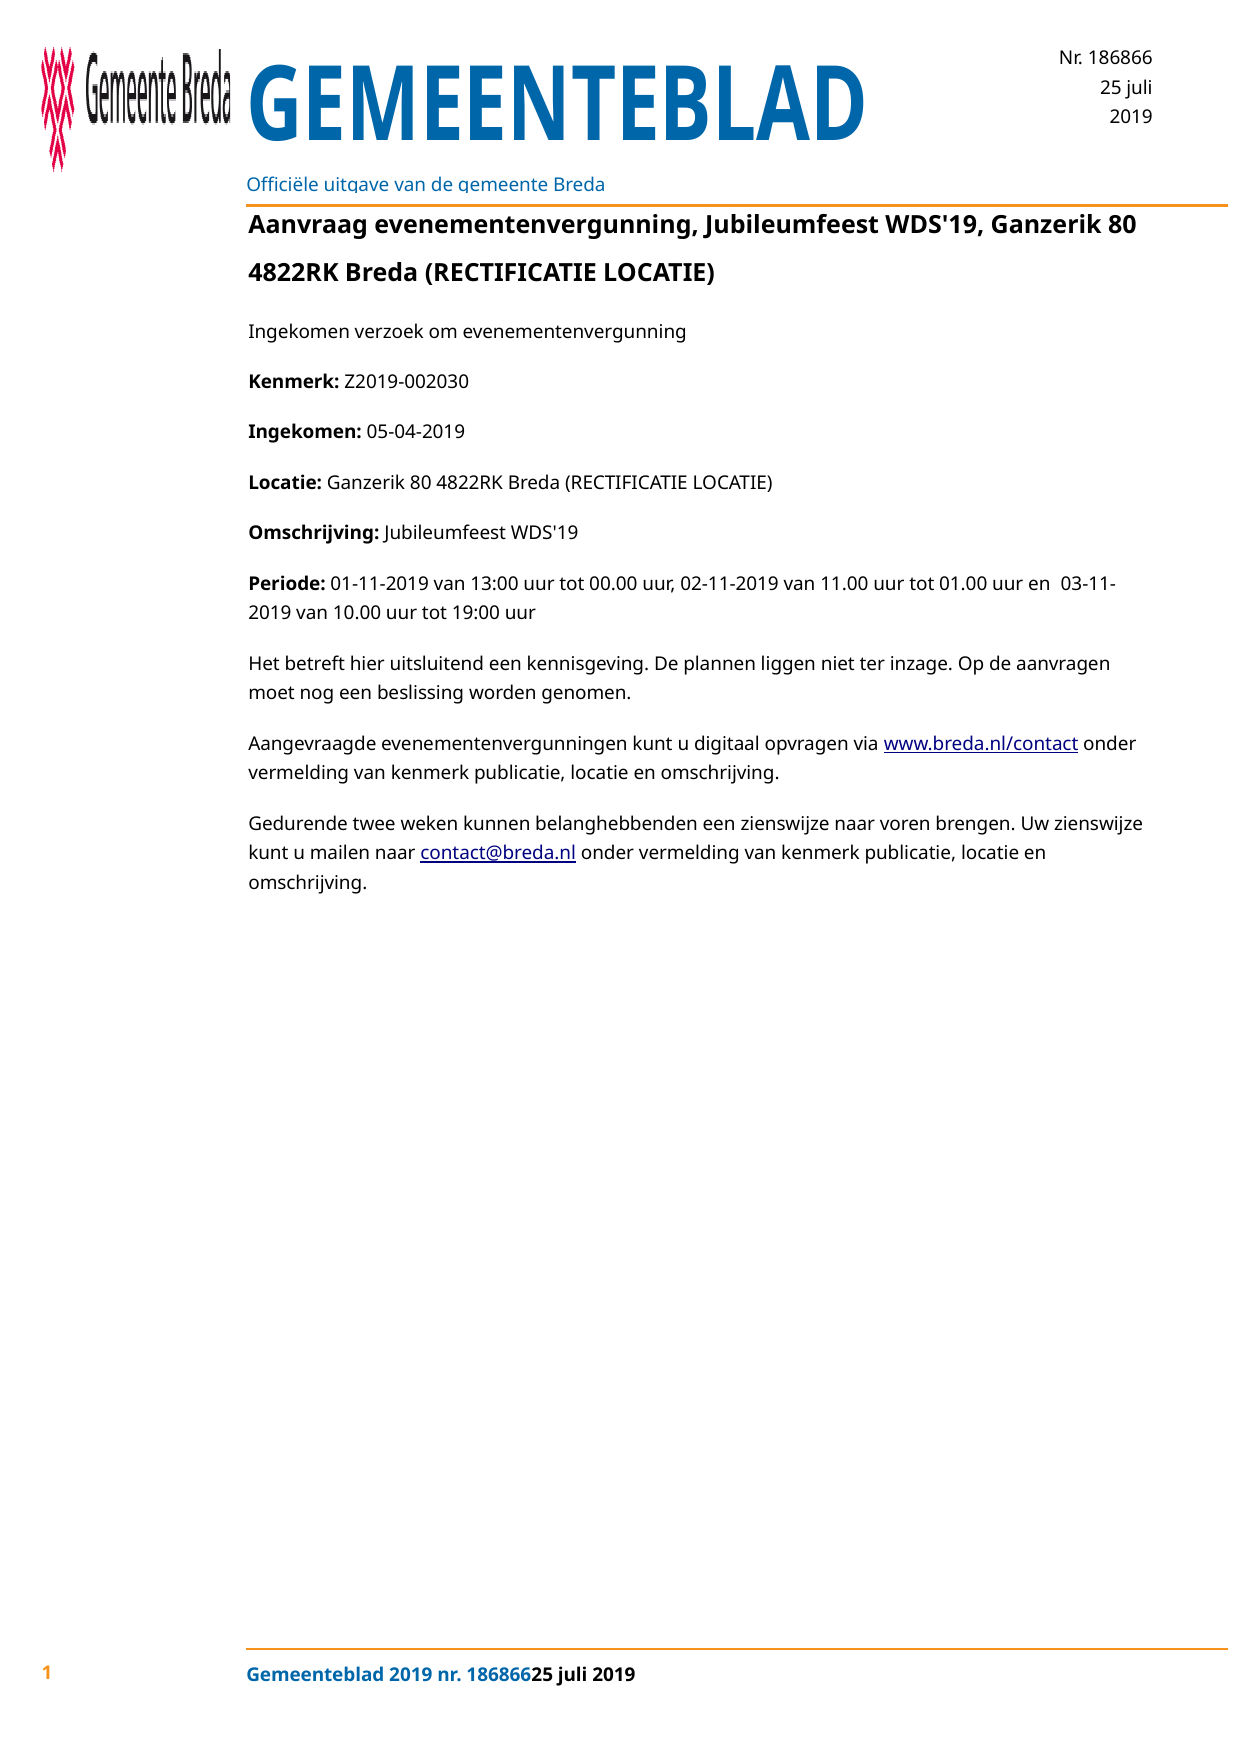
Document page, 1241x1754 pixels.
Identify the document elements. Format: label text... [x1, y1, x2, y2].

text Aangevraagde evenementenvergunningen kunt u digitaal opvragen via www.breda.nl/contact onder vermelding van kenmerk publicatie, locatie en omschrijving. [248, 730, 1152, 785]
text Ingekomen verzoek om evenementenvergunning [248, 318, 1152, 344]
text Periode: 01-11-2019 van 13:00 uur tot 00.00 uur, 02-11-2019 van 11.00 uur tot 01.00 uur en 03-11-2019 van 10.00 uur tot 19:00 uur [248, 570, 1152, 625]
text Aanvraag evenementenvergunning, Jubileumfeest WDS'19, Ganzerik 80 4822RK Breda (RECTIFICATIE LOCATIE) [248, 207, 1152, 288]
text Kenmerk: Z2019-002030 [248, 368, 1152, 394]
text Omschrijving: Jubileumfeest WDS'19 [248, 519, 1152, 545]
text Locatie: Ganzerik 80 4822RK Breda (RECTIFICATIE LOCATIE) [248, 469, 1152, 495]
text Gedurende twee weken kunnen belanghebbenden een zienswijze naar voren brengen. Uw zienswijze kunt u mailen naar contact@breda.nl onder vermelding van kenmerk publicatie, locatie en omschrijving. [248, 810, 1152, 895]
text Het betreft hier uitsluitend een kennisgeving. De plannen liggen niet ter inzage. Op de aanvragen moet nog een beslissing worden genomen. [248, 650, 1152, 705]
text Ingekomen: 05-04-2019 [248, 419, 1152, 444]
picture [41, 47, 231, 172]
